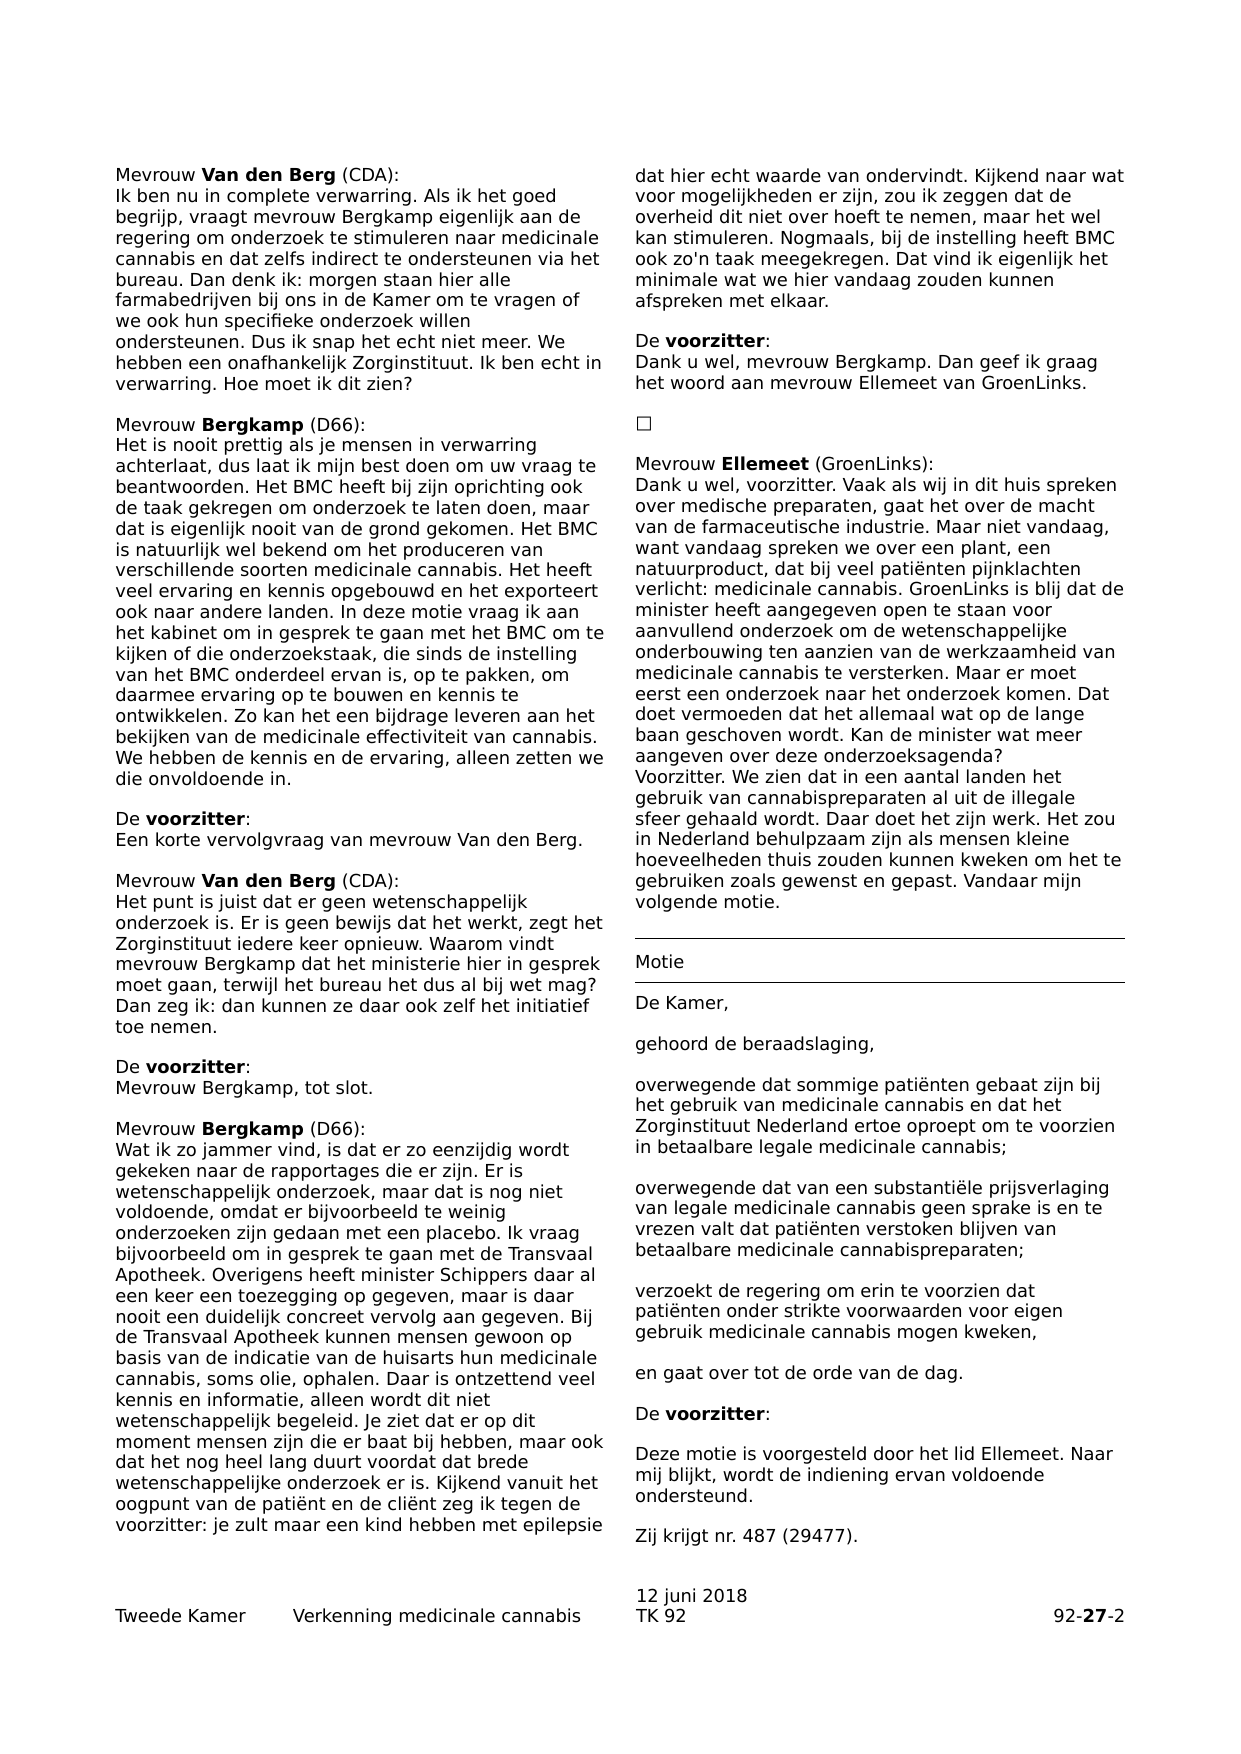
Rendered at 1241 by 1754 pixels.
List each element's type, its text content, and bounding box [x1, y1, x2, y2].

text Mevrouw Bergkamp (D66): [115, 1119, 605, 1140]
text De voorzitter: [635, 331, 1125, 352]
text Mevrouw Bergkamp, tot slot. [115, 1078, 605, 1099]
text Het is nooit prettig als je mensen in verwarring achterlaat, dus laat ik mijn best doen om uw vraag te beantwoorden. Het BMC heeft bij zijn oprichting ook de taak gekregen om onderzoek te laten doen, maar dat is eigenlijk nooit van de grond gekomen. Het BMC is natuurlijk wel bekend om het produceren van verschillende soorten medicinale cannabis. Het heeft veel ervaring en kennis opgebouwd en het exporteert ook naar andere landen. In deze motie vraag ik aan het kabinet om in gesprek te gaan met het BMC om te kijken of die onderzoekstaak, die sinds de instelling van het BMC onderdeel ervan is, op te pakken, om daarmee ervaring op te bouwen en kennis te ontwikkelen. Zo kan het een bijdrage leveren aan het bekijken van de medicinale effectiviteit van cannabis. We hebben de kennis en de ervaring, alleen zetten we die onvoldoende in. [115, 435, 605, 789]
text Mevrouw Van den Berg (CDA): [115, 871, 605, 892]
text verzoekt de regering om erin te voorzien dat patiënten onder strikte voorwaarden voor eigen gebruik medicinale cannabis mogen kweken, [635, 1280, 1125, 1343]
text overwegende dat sommige patiënten gebaat zijn bij het gebruik van medicinale cannabis en dat het Zorginstituut Nederland ertoe oproept om te voorzien in betaalbare legale medicinale cannabis; [635, 1074, 1125, 1157]
text Wat ik zo jammer vind, is dat er zo eenzijdig wordt gekeken naar de rapportages die er zijn. Er is wetenschappelijk onderzoek, maar dat is nog niet voldoende, omdat er bijvoorbeeld te weinig onderzoeken zijn gedaan met een placebo. Ik vraag bijvoorbeeld om in gesprek te gaan met de Transvaal Apotheek. Overigens heeft minister Schippers daar al een keer een toezegging op gegeven, maar is daar nooit een duidelijk concreet vervolg aan gegeven. Bij de Transvaal Apotheek kunnen mensen gewoon op basis van de indicatie van de huisarts hun medicinale cannabis, soms olie, ophalen. Daar is ontzettend veel kennis en informatie, alleen wordt dit niet wetenschappelijk begeleid. Je ziet dat er op dit moment mensen zijn die er baat bij hebben, maar ook dat het nog heel lang duurt voordat dat brede wetenschappelijke onderzoek er is. Kijkend vanuit het oogpunt van de patiënt en de cliënt zeg ik tegen de voorzitter: je zult maar een kind hebben met epilepsie [115, 1140, 605, 1536]
text De Kamer, [635, 993, 1125, 1014]
text De voorzitter: [115, 1057, 605, 1078]
text Motie [635, 952, 1125, 973]
text Zij krijgt nr. 487 (29477). [635, 1526, 1125, 1547]
text Een korte vervolgvraag van mevrouw Van den Berg. [115, 830, 605, 851]
text dat hier echt waarde van ondervindt. Kijkend naar wat voor mogelijkheden er zijn, zou ik zeggen dat de overheid dit niet over hoeft te nemen, maar het wel kan stimuleren. Nogmaals, bij de instelling heeft BMC ook zo'n taak meegekregen. Dat vind ik eigenlijk het minimale wat we hier vandaag zouden kunnen afspreken met elkaar. [635, 165, 1125, 311]
text Mevrouw Bergkamp (D66): [115, 414, 605, 435]
text Dank u wel, voorzitter. Vaak als wij in dit huis spreken over medische preparaten, gaat het over de macht van de farmaceutische industrie. Maar niet vandaag, want vandaag spreken we over een plant, een natuurproduct, dat bij veel patiënten pijnklachten verlicht: medicinale cannabis. GroenLinks is blij dat de minister heeft aangegeven open te staan voor aanvullend onderzoek om de wetenschappelijke onderbouwing ten aanzien van de werkzaamheid van medicinale cannabis te versterken. Maar er moet eerst een onderzoek naar het onderzoek komen. Dat doet vermoeden dat het allemaal wat op de lange baan geschoven wordt. Kan de minister wat meer aangeven over deze onderzoeksagenda? [635, 475, 1125, 767]
text Mevrouw Van den Berg (CDA): [115, 165, 605, 186]
text overwegende dat van een substantiële prijsverlaging van legale medicinale cannabis geen sprake is en te vrezen valt dat patiënten verstoken blijven van betaalbare medicinale cannabispreparaten; [635, 1177, 1125, 1260]
text Voorzitter. We zien dat in een aantal landen het gebruik van cannabispreparaten al uit de illegale sfeer gehaald wordt. Daar doet het zijn werk. Het zou in Nederland behulpzaam zijn als mensen kleine hoeveelheden thuis zouden kunnen kweken om het te gebruiken zoals gewenst en gepast. Vandaar mijn volgende motie. [635, 767, 1125, 912]
text Het punt is juist dat er geen wetenschappelijk onderzoek is. Er is geen bewijs dat het werkt, zegt het Zorginstituut iedere keer opnieuw. Waarom vindt mevrouw Bergkamp dat het ministerie hier in gesprek moet gaan, terwijl het bureau het dus al bij wet mag? Dan zeg ik: dan kunnen ze daar ook zelf het initiatief toe nemen. [115, 892, 605, 1037]
text De voorzitter: [115, 809, 605, 830]
text Deze motie is voorgesteld door het lid Ellemeet. Naar mij blijkt, wordt de indiening ervan voldoende ondersteund. [635, 1444, 1125, 1506]
text Mevrouw Ellemeet (GroenLinks): [635, 454, 1125, 475]
text De voorzitter: [635, 1403, 1125, 1424]
text ⬜ [635, 413, 1125, 434]
text Ik ben nu in complete verwarring. Als ik het goed begrijp, vraagt mevrouw Bergkamp eigenlijk aan de regering om onderzoek te stimuleren naar medicinale cannabis en dat zelfs indirect te ondersteunen via het bureau. Dan denk ik: morgen staan hier alle farmabedrijven bij ons in de Kamer om te vragen of we ook hun specifieke onderzoek willen ondersteunen. Dus ik snap het echt niet meer. We hebben een onafhankelijk Zorginstituut. Ik ben echt in verwarring. Hoe moet ik dit zien? [115, 186, 605, 394]
text gehoord de beraadslaging, [635, 1034, 1125, 1054]
text Dank u wel, mevrouw Bergkamp. Dan geef ik graag het woord aan mevrouw Ellemeet van GroenLinks. [635, 352, 1125, 393]
text en gaat over tot de orde van de dag. [635, 1363, 1125, 1383]
